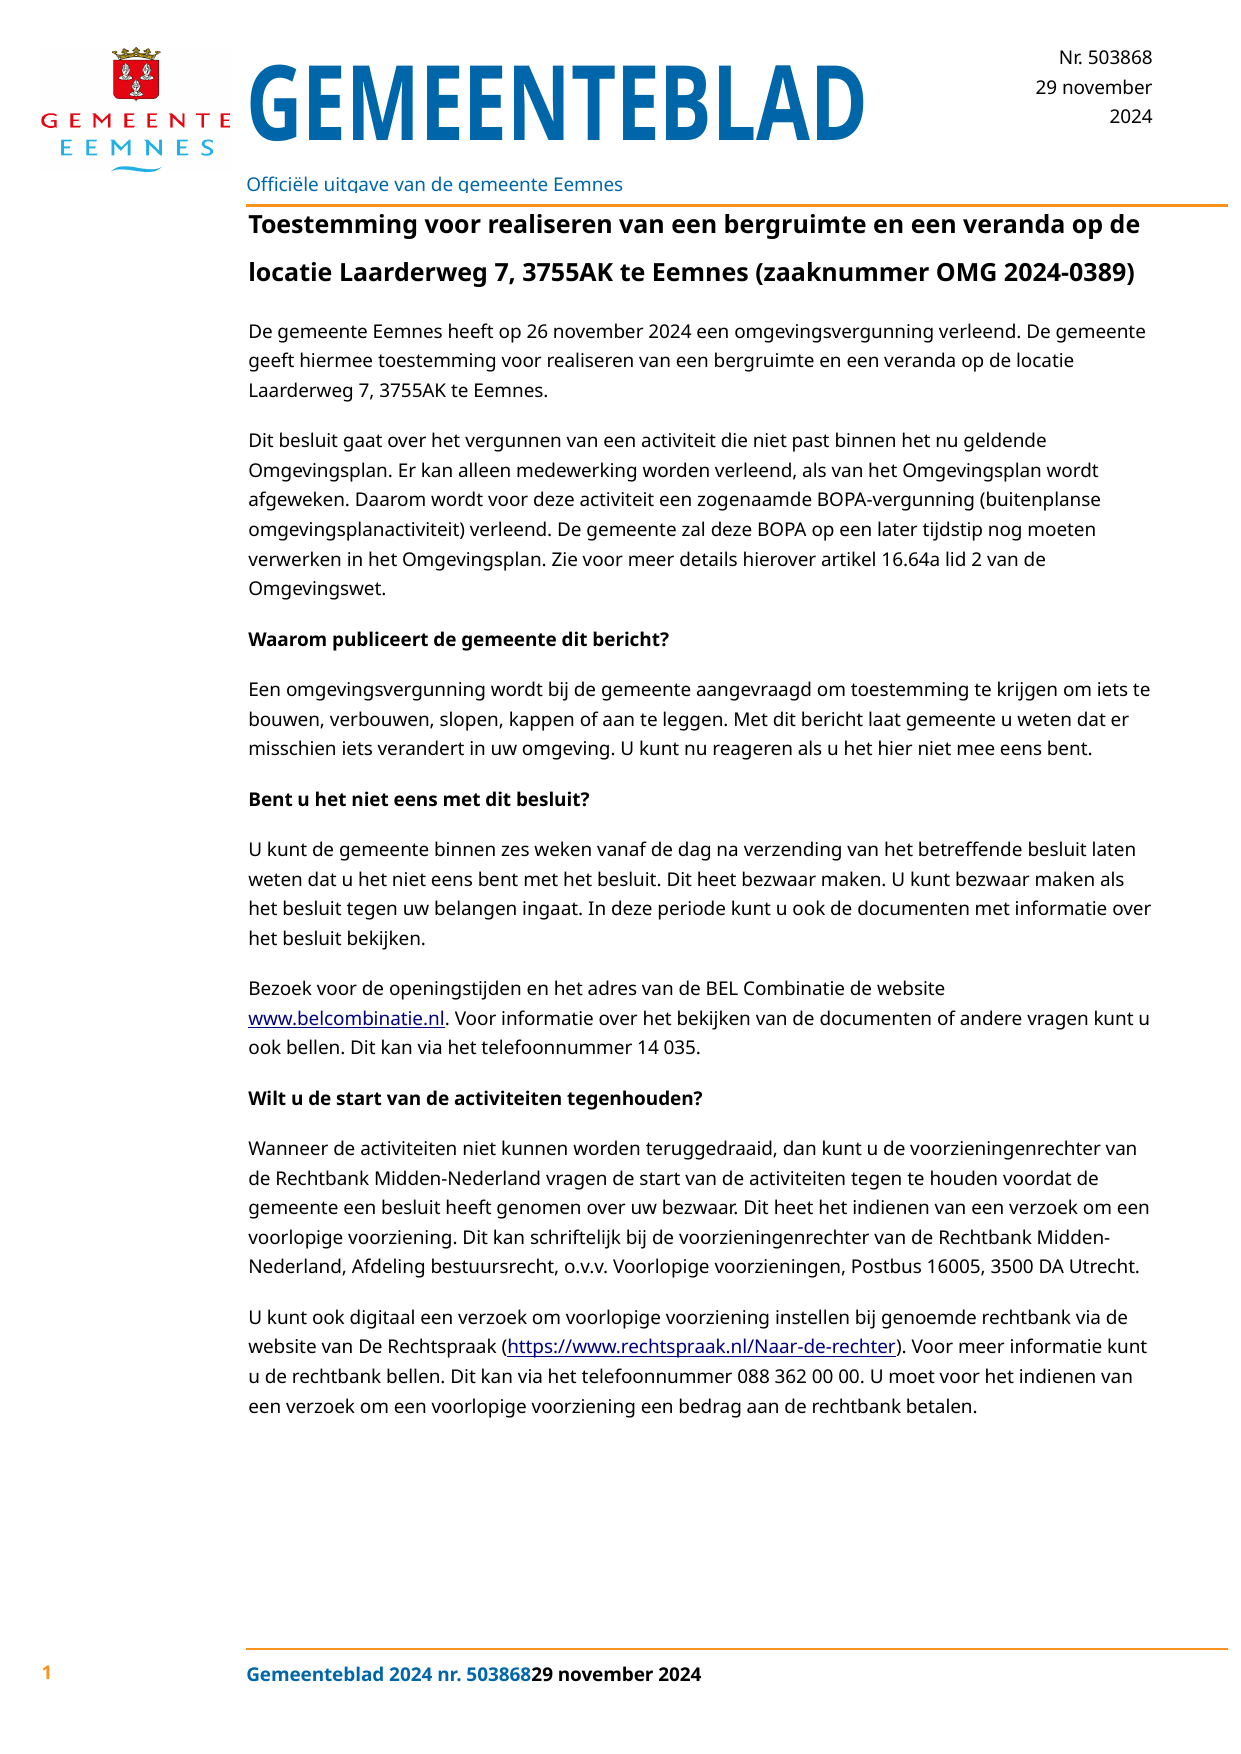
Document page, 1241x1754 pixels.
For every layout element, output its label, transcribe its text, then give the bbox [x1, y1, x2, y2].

text Bent u het niet eens met dit besluit? [248, 786, 1152, 812]
text U kunt de gemeente binnen zes weken vanaf de dag na verzending van het betreffende besluit laten weten dat u het niet eens bent met het besluit. Dit heet bezwaar maken. U kunt bezwaar maken als het besluit tegen uw belangen ingaat. In deze periode kunt u ook de documenten met informatie over het besluit bekijken. [248, 836, 1152, 951]
text Wanneer de activiteiten niet kunnen worden teruggedraaid, dan kunt u de voorzieningenrechter van de Rechtbank Midden-Nederland vragen de start van de activiteiten tegen te houden voordat de gemeente een besluit heeft genomen over uw bezwaar. Dit heet het indienen van een verzoek om een voorlopige voorziening. Dit kan schriftelijk bij de voorzieningenrechter van de Rechtbank Midden-Nederland, Afdeling bestuursrecht, o.v.v. Voorlopige voorzieningen, Postbus 16005, 3500 DA Utrecht. [248, 1135, 1152, 1279]
text Een omgevingsvergunning wordt bij de gemeente aangevraagd om toestemming te krijgen om iets te bouwen, verbouwen, slopen, kappen of aan te leggen. Met dit bericht laat gemeente u weten dat er misschien iets verandert in uw omgeving. U kunt nu reageren als u het hier niet mee eens bent. [248, 676, 1152, 761]
text Waarom publiceert de gemeente dit bericht? [248, 626, 1152, 652]
text Toestemming voor realiseren van een bergruimte en een veranda op de locatie Laarderweg 7, 3755AK te Eemnes (zaaknummer OMG 2024-0389) [248, 207, 1152, 288]
text Bezoek voor de openingstijden en het adres van de BEL Combinatie de website www.belcombinatie.nl. Voor informatie over het bekijken van de documenten of andere vragen kunt u ook bellen. Dit kan via het telefoonnummer 14 035. [248, 975, 1152, 1060]
text Wilt u de start van de activiteiten tegenhouden? [248, 1085, 1152, 1111]
text U kunt ook digitaal een verzoek om voorlopige voorziening instellen bij genoemde rechtbank via de website van De Rechtspraak (https://www.rechtspraak.nl/Naar-de-rechter). Voor meer informatie kunt u de rechtbank bellen. Dit kan via het telefoonnummer 088 362 00 00. U moet voor het indienen van een verzoek om een voorlopige voorziening een bedrag aan de rechtbank betalen. [248, 1304, 1152, 1419]
picture [41, 47, 231, 172]
text Dit besluit gaat over het vergunnen van een activiteit die niet past binnen het nu geldende Omgevingsplan. Er kan alleen medewerking worden verleend, als van het Omgevingsplan wordt afgeweken. Daarom wordt voor deze activiteit een zogenaamde BOPA-vergunning (buitenplanse omgevingsplanactiviteit) verleend. De gemeente zal deze BOPA op een later tijdstip nog moeten verwerken in het Omgevingsplan. Zie voor meer details hierover artikel 16.64a lid 2 van de Omgevingswet. [248, 427, 1152, 601]
text De gemeente Eemnes heeft op 26 november 2024 een omgevingsvergunning verleend. De gemeente geeft hiermee toestemming voor realiseren van een bergruimte en een veranda op de locatie Laarderweg 7, 3755AK te Eemnes. [248, 318, 1152, 403]
